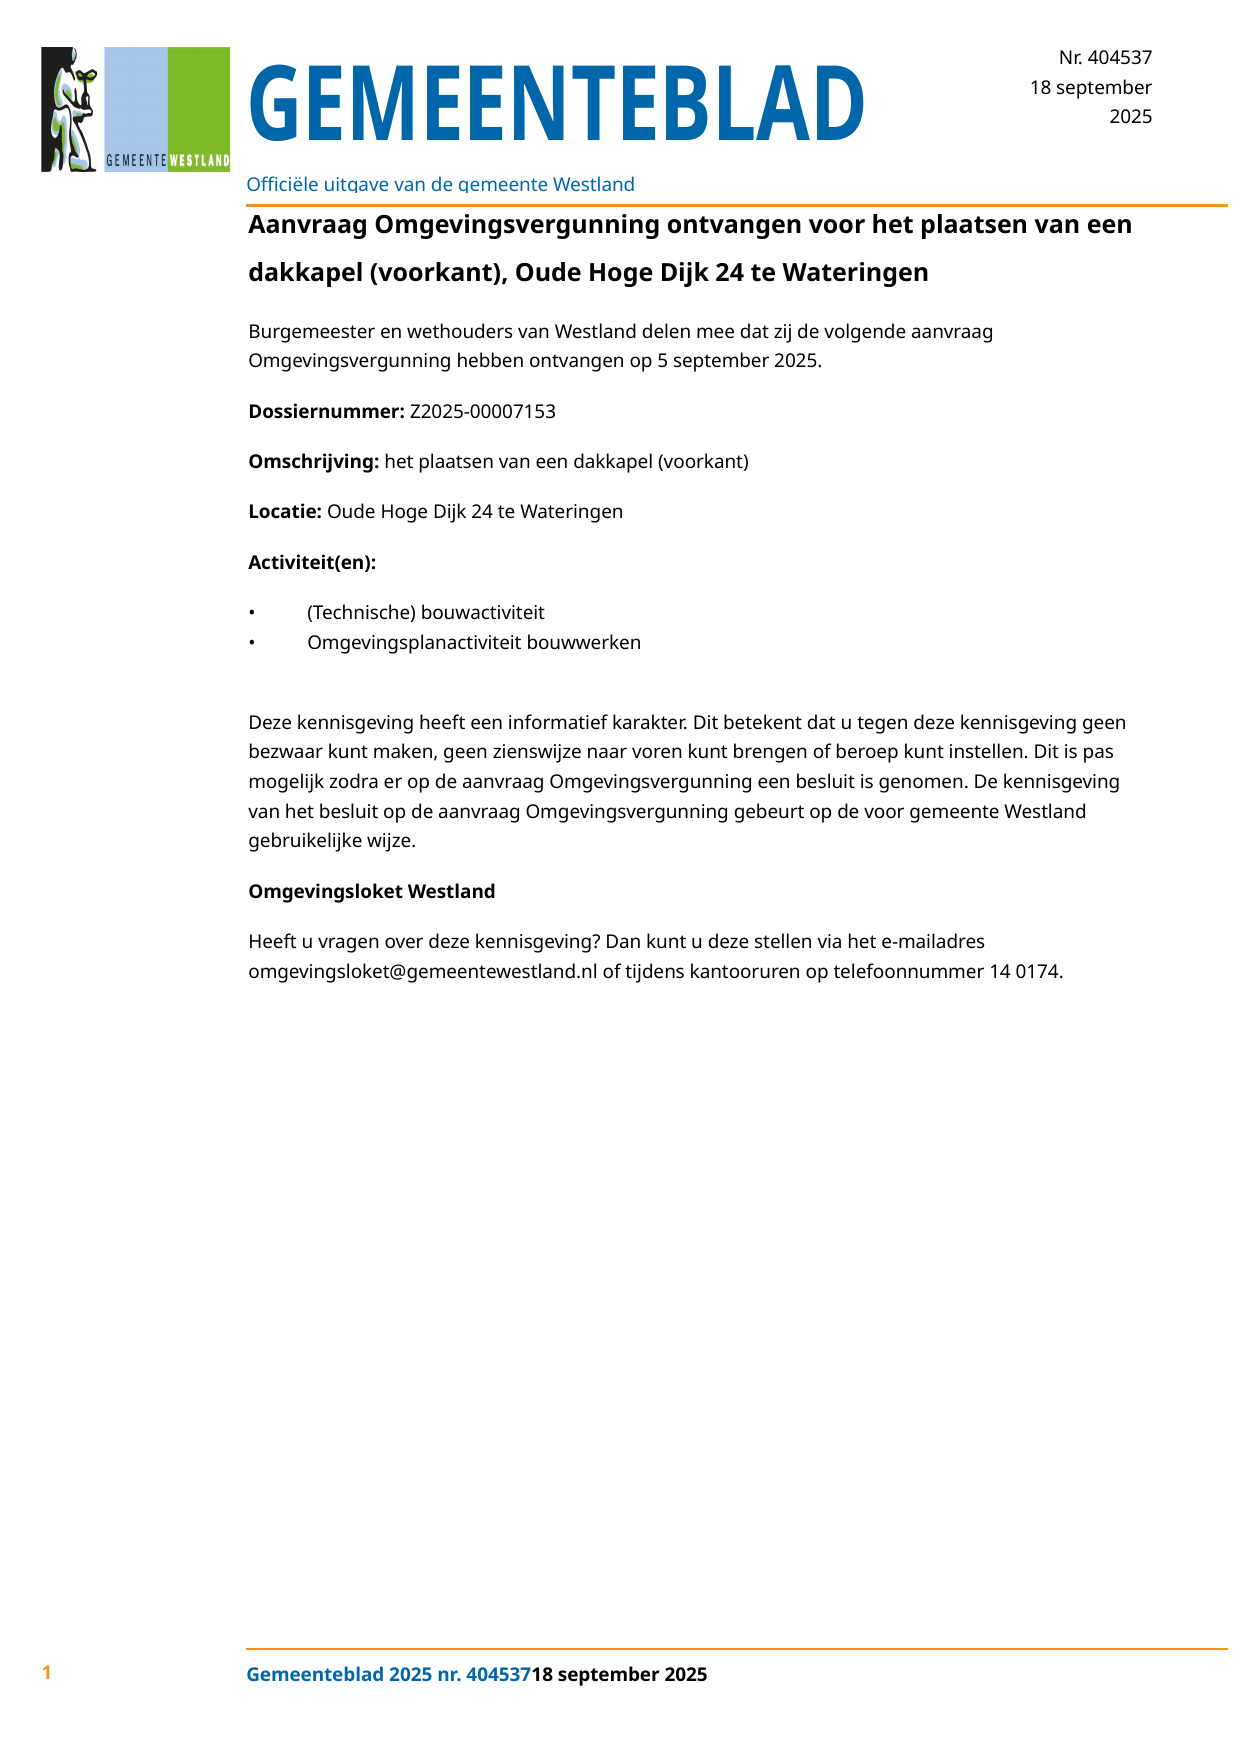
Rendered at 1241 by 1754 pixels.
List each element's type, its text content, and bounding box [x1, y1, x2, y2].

list Omgevingsplanactiviteit bouwwerken [248, 629, 1152, 655]
text Dossiernummer: Z2025-00007153 [248, 398, 1152, 424]
picture [41, 47, 231, 172]
text Locatie: Oude Hoge Dijk 24 te Wateringen [248, 499, 1152, 524]
text Omschrijving: het plaatsen van een dakkapel (voorkant) [248, 448, 1152, 474]
text Heeft u vragen over deze kennisgeving? Dan kunt u deze stellen via het e-mailadres omgevingsloket@gemeentewestland.nl of tijdens kantooruren op telefoonnummer 14 0174. [248, 928, 1152, 984]
list (Technische) bouwactiviteit [248, 599, 1152, 625]
text Aanvraag Omgevingsvergunning ontvangen voor het plaatsen van een dakkapel (voorkant), Oude Hoge Dijk 24 te Wateringen [248, 207, 1152, 288]
text Activiteit(en): [248, 549, 1152, 575]
text Burgemeester en wethouders van Westland delen mee dat zij de volgende aanvraag Omgevingsvergunning hebben ontvangen op 5 september 2025. [248, 318, 1152, 373]
text Omgevingsloket Westland [248, 878, 1152, 904]
text Deze kennisgeving heeft een informatief karakter. Dit betekent dat u tegen deze kennisgeving geen bezwaar kunt maken, geen zienswijze naar voren kunt brengen of beroep kunt instellen. Dit is pas mogelijk zodra er op de aanvraag Omgevingsvergunning een besluit is genomen. De kennisgeving van het besluit op de aanvraag Omgevingsvergunning gebeurt op de voor gemeente Westland gebruikelijke wijze. [248, 709, 1152, 853]
